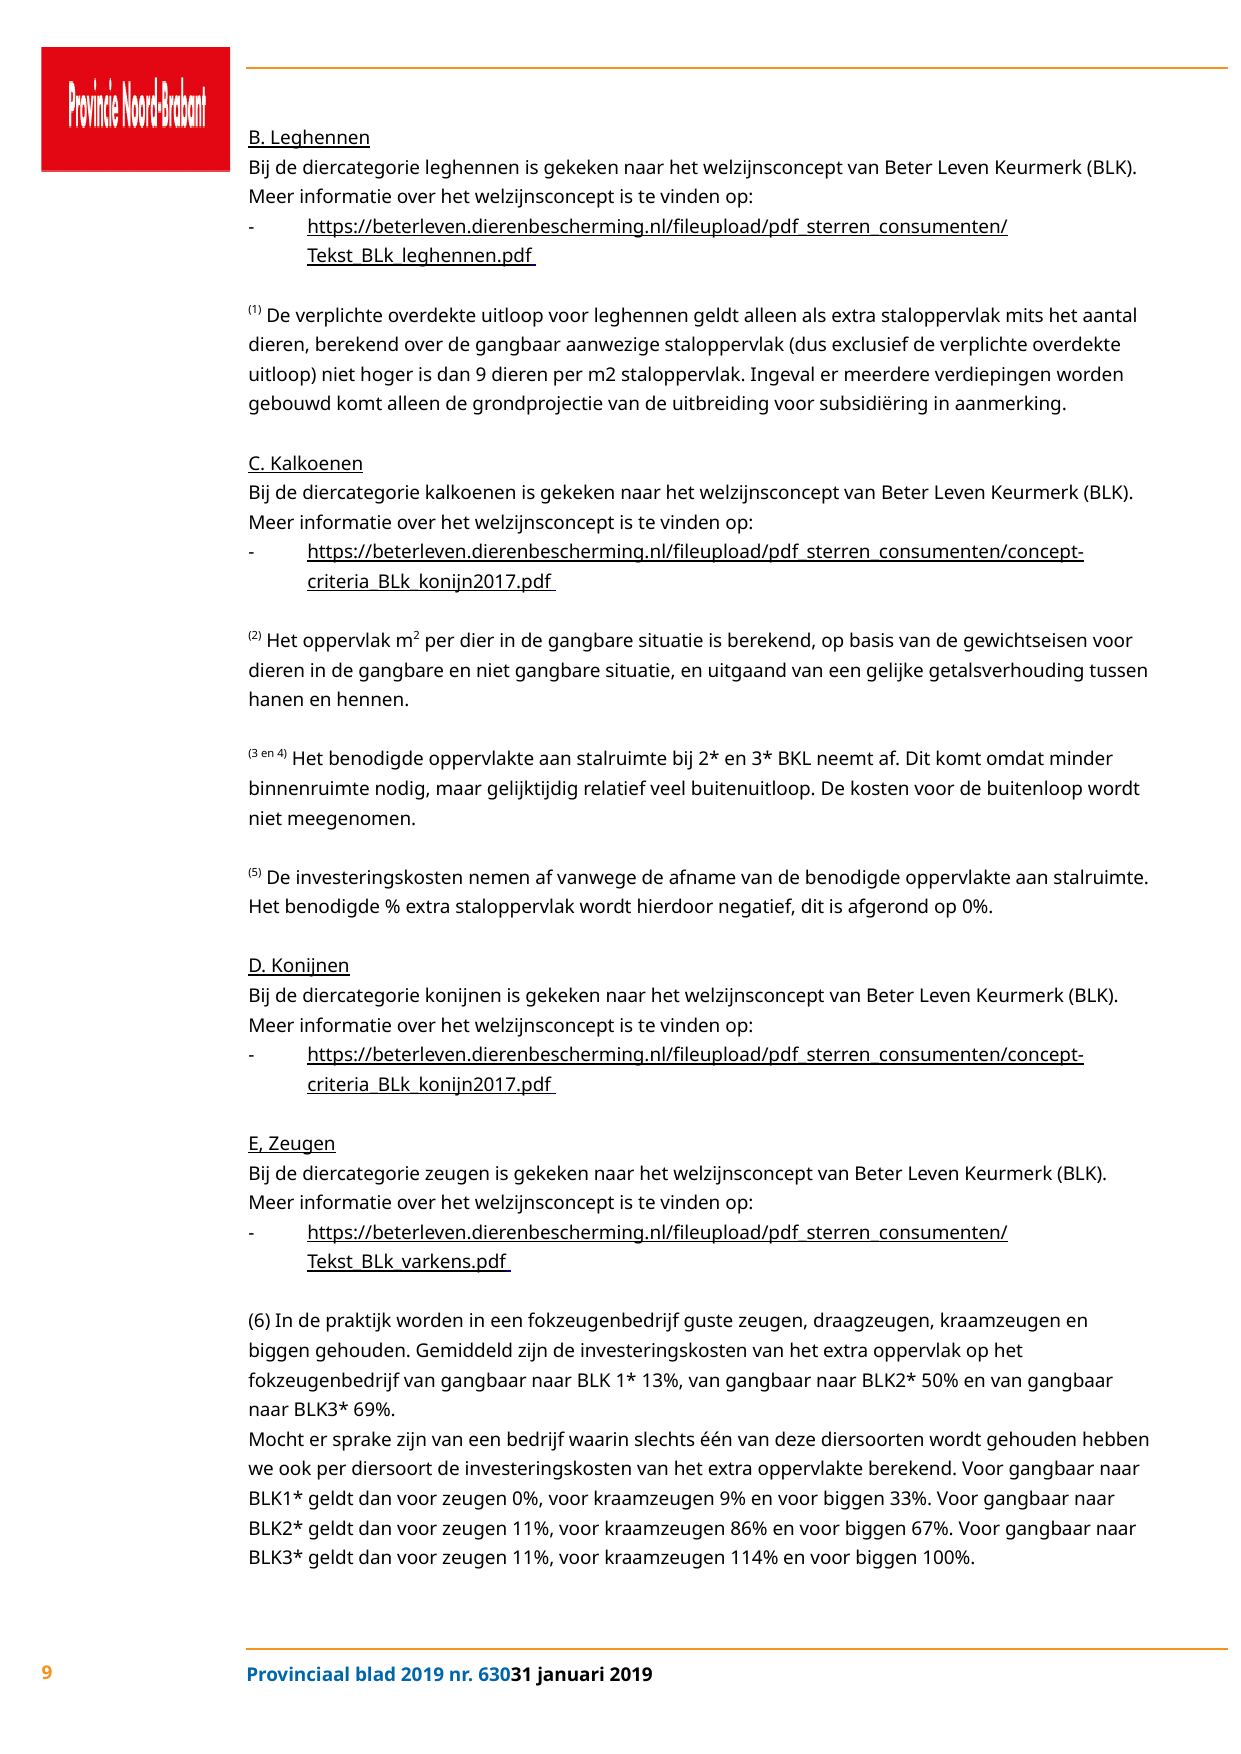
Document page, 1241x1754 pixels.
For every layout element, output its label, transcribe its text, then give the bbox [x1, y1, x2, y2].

text (6) In de praktijk worden in een fokzeugenbedrijf guste zeugen, draagzeugen, kraamzeugen en biggen gehouden. Gemiddeld zijn de investeringskosten van het extra oppervlak op het fokzeugenbedrijf van gangbaar naar BLK 1* 13%, van gangbaar naar BLK2* 50% en van gangbaar naar BLK3* 69%. [248, 1308, 1152, 1422]
text (1) De verplichte overdekte uitloop voor leghennen geldt alleen als extra staloppervlak mits het aantal dieren, berekend over de gangbaar aanwezige staloppervlak (dus exclusief de verplichte overdekte uitloop) niet hoger is dan 9 dieren per m2 staloppervlak. Ingeval er meerdere verdiepingen worden gebouwd komt alleen de grondprojectie van de uitbreiding voor subsidiëring in aanmerking. [248, 302, 1152, 416]
text (2) Het oppervlak m2 per dier in de gangbare situatie is berekend, op basis van de gewichtseisen voor dieren in de gangbare en niet gangbare situatie, en uitgaand van een gelijke getalsverhouding tussen hanen en hennen. [248, 627, 1152, 712]
list https://beterleven.dierenbescherming.nl/fileupload/pdf_sterren_consumenten/Tekst_BLk_leghennen.pdf [248, 213, 1152, 268]
text Bij de diercategorie kalkoenen is gekeken naar het welzijnsconcept van Beter Leven Keurmerk (BLK). Meer informatie over het welzijnsconcept is te vinden op: [248, 479, 1152, 535]
text (5) De investeringskosten nemen af vanwege de afname van de benodigde oppervlakte aan stalruimte. Het benodigde % extra staloppervlak wordt hierdoor negatief, dit is afgerond op 0%. [248, 864, 1152, 919]
list https://beterleven.dierenbescherming.nl/fileupload/pdf_sterren_consumenten/concept-criteria_BLk_konijn2017.pdf [248, 538, 1152, 594]
text Bij de diercategorie leghennen is gekeken naar het welzijnsconcept van Beter Leven Keurmerk (BLK). Meer informatie over het welzijnsconcept is te vinden op: [248, 154, 1152, 209]
picture [41, 47, 231, 172]
text B. Leghennen [248, 124, 1152, 150]
text Mocht er sprake zijn van een bedrijf waarin slechts één van deze diersoorten wordt gehouden hebben we ook per diersoort de investeringskosten van het extra oppervlakte berekend. Voor gangbaar naar BLK1* geldt dan voor zeugen 0%, voor kraamzeugen 9% en voor biggen 33%. Voor gangbaar naar BLK2* geldt dan voor zeugen 11%, voor kraamzeugen 86% en voor biggen 67%. Voor gangbaar naar BLK3* geldt dan voor zeugen 11%, voor kraamzeugen 114% en voor biggen 100%. [248, 1426, 1152, 1570]
text Bij de diercategorie zeugen is gekeken naar het welzijnsconcept van Beter Leven Keurmerk (BLK). Meer informatie over het welzijnsconcept is te vinden op: [248, 1160, 1152, 1215]
list https://beterleven.dierenbescherming.nl/fileupload/pdf_sterren_consumenten/concept-criteria_BLk_konijn2017.pdf [248, 1041, 1152, 1097]
text (3 en 4) Het benodigde oppervlakte aan stalruimte bij 2* en 3* BKL neemt af. Dit komt omdat minder binnenruimte nodig, maar gelijktijdig relatief veel buitenuitloop. De kosten voor de buitenloop wordt niet meegenomen. [248, 746, 1152, 831]
text C. Kalkoenen [248, 450, 1152, 476]
list https://beterleven.dierenbescherming.nl/fileupload/pdf_sterren_consumenten/Tekst_BLk_varkens.pdf [248, 1219, 1152, 1274]
text Bij de diercategorie konijnen is gekeken naar het welzijnsconcept van Beter Leven Keurmerk (BLK). Meer informatie over het welzijnsconcept is te vinden op: [248, 982, 1152, 1038]
text E, Zeugen [248, 1130, 1152, 1156]
text D. Konijnen [248, 953, 1152, 978]
